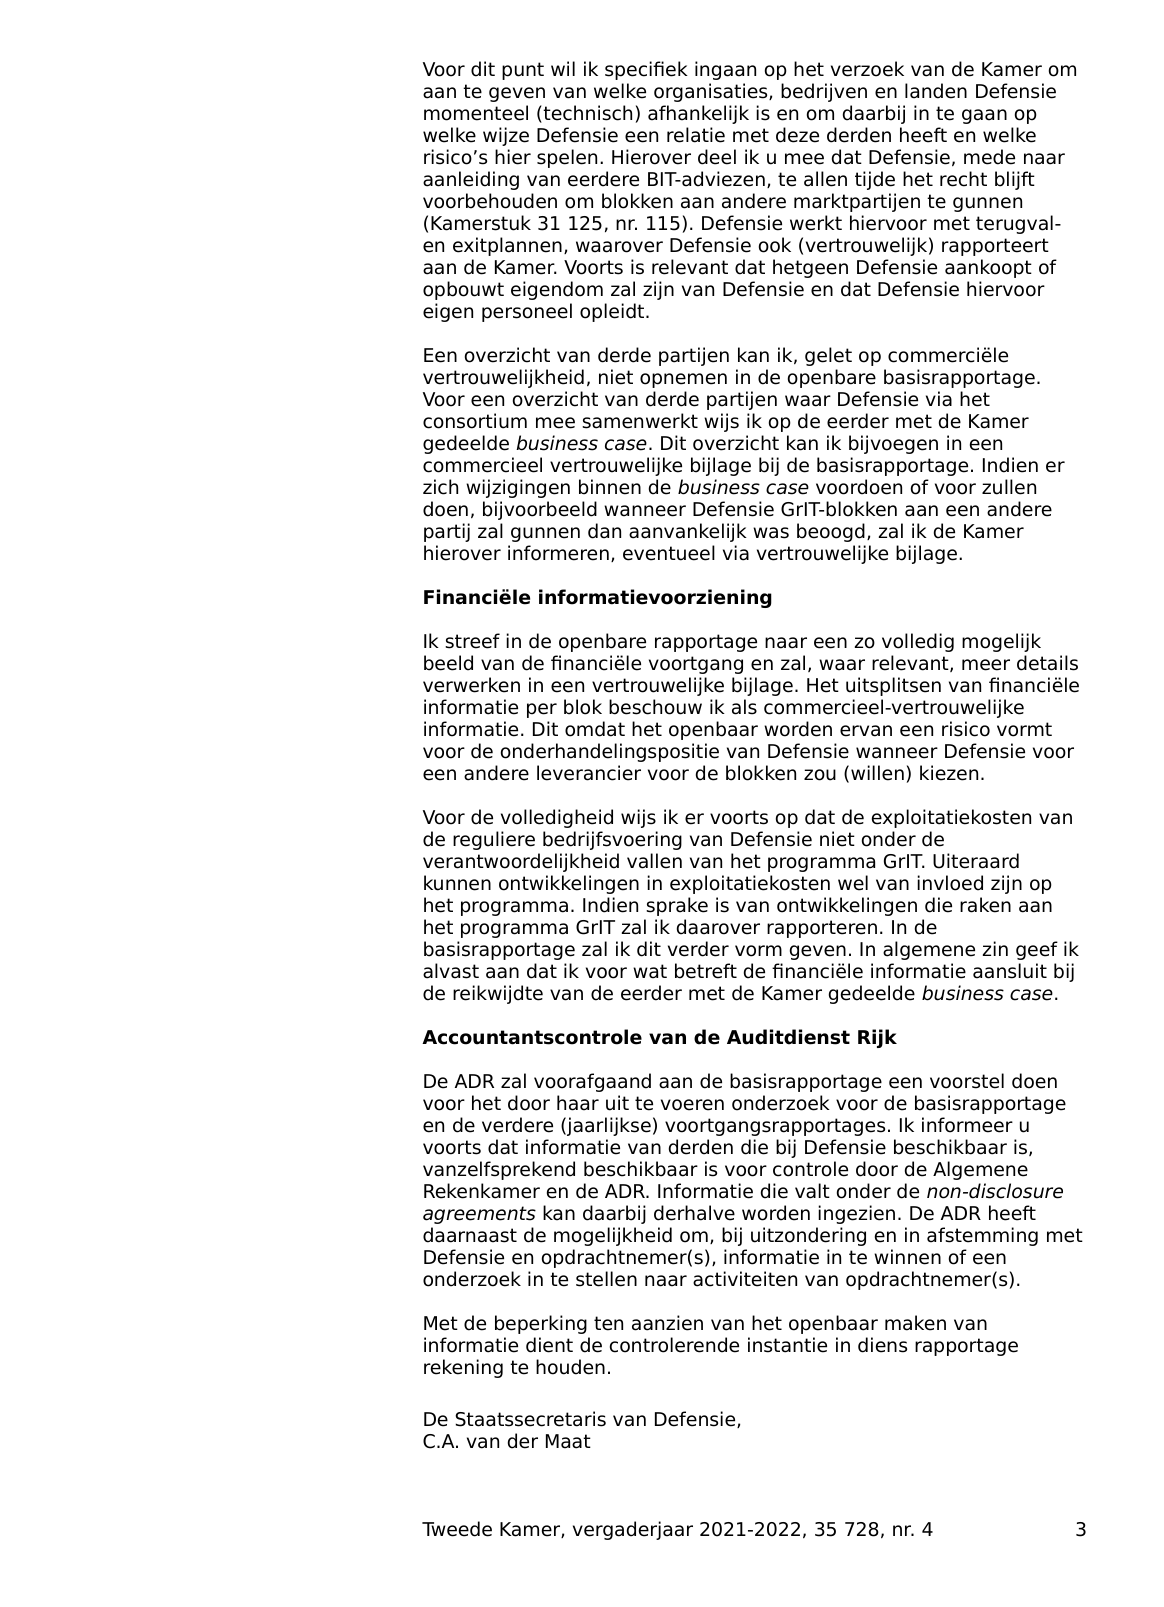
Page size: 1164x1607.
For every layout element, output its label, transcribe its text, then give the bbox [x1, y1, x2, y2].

subtitle Accountantscontrole van de Auditdienst Rijk [422, 1027, 1087, 1049]
text Voor de volledigheid wijs ik er voorts op dat de exploitatiekosten van de reguliere bedrijfsvoering van Defensie niet onder de verantwoordelijkheid vallen van het programma GrIT. Uiteraard kunnen ontwikkelingen in exploitatiekosten wel van invloed zijn op het programma. Indien sprake is van ontwikkelingen die raken aan het programma GrIT zal ik daarover rapporteren. In de basisrapportage zal ik dit verder vorm geven. In algemene zin geef ik alvast aan dat ik voor wat betreft de financiële informatie aansluit bij de reikwijdte van de eerder met de Kamer gedeelde business case. [422, 807, 1087, 1005]
text Een overzicht van derde partijen kan ik, gelet op commerciële vertrouwelijkheid, niet opnemen in de openbare basisrapportage. Voor een overzicht van derde partijen waar Defensie via het consortium mee samenwerkt wijs ik op de eerder met de Kamer gedeelde business case. Dit overzicht kan ik bijvoegen in een commercieel vertrouwelijke bijlage bij de basisrapportage. Indien er zich wijzigingen binnen de business case voordoen of voor zullen doen, bijvoorbeeld wanneer Defensie GrIT-blokken aan een andere partij zal gunnen dan aanvankelijk was beoogd, zal ik de Kamer hierover informeren, eventueel via vertrouwelijke bijlage. [422, 345, 1087, 565]
text Met de beperking ten aanzien van het openbaar maken van informatie dient de controlerende instantie in diens rapportage rekening te houden. [422, 1313, 1087, 1379]
text De ADR zal voorafgaand aan de basisrapportage een voorstel doen voor het door haar uit te voeren onderzoek voor de basisrapportage en de verdere (jaarlijkse) voortgangsrapportages. Ik informeer u voorts dat informatie van derden die bij Defensie beschikbaar is, vanzelfsprekend beschikbaar is voor controle door de Algemene Rekenkamer en de ADR. Informatie die valt onder de non-disclosure agreements kan daarbij derhalve worden ingezien. De ADR heeft daarnaast de mogelijkheid om, bij uitzondering en in afstemming met Defensie en opdrachtnemer(s), informatie in te winnen of een onderzoek in te stellen naar activiteiten van opdrachtnemer(s). [422, 1071, 1087, 1291]
subtitle Financiële informatievoorziening [422, 587, 1087, 609]
text Ik streef in de openbare rapportage naar een zo volledig mogelijk beeld van de financiële voortgang en zal, waar relevant, meer details verwerken in een vertrouwelijke bijlage. Het uitsplitsen van financiële informatie per blok beschouw ik als commercieel-vertrouwelijke informatie. Dit omdat het openbaar worden ervan een risico vormt voor de onderhandelingspositie van Defensie wanneer Defensie voor een andere leverancier voor de blokken zou (willen) kiezen. [422, 631, 1087, 785]
text Voor dit punt wil ik specifiek ingaan op het verzoek van de Kamer om aan te geven van welke organisaties, bedrijven en landen Defensie momenteel (technisch) afhankelijk is en om daarbij in te gaan op welke wijze Defensie een relatie met deze derden heeft en welke risico’s hier spelen. Hierover deel ik u mee dat Defensie, mede naar aanleiding van eerdere BIT-adviezen, te allen tijde het recht blijft voorbehouden om blokken aan andere marktpartijen te gunnen (Kamerstuk 31 125, nr. 115). Defensie werkt hiervoor met terugval- en exitplannen, waarover Defensie ook (vertrouwelijk) rapporteert aan de Kamer. Voorts is relevant dat hetgeen Defensie aankoopt of opbouwt eigendom zal zijn van Defensie en dat Defensie hiervoor eigen personeel opleidt. [422, 59, 1087, 323]
text De Staatssecretaris van Defensie, C.A. van der Maat [422, 1409, 1087, 1453]
